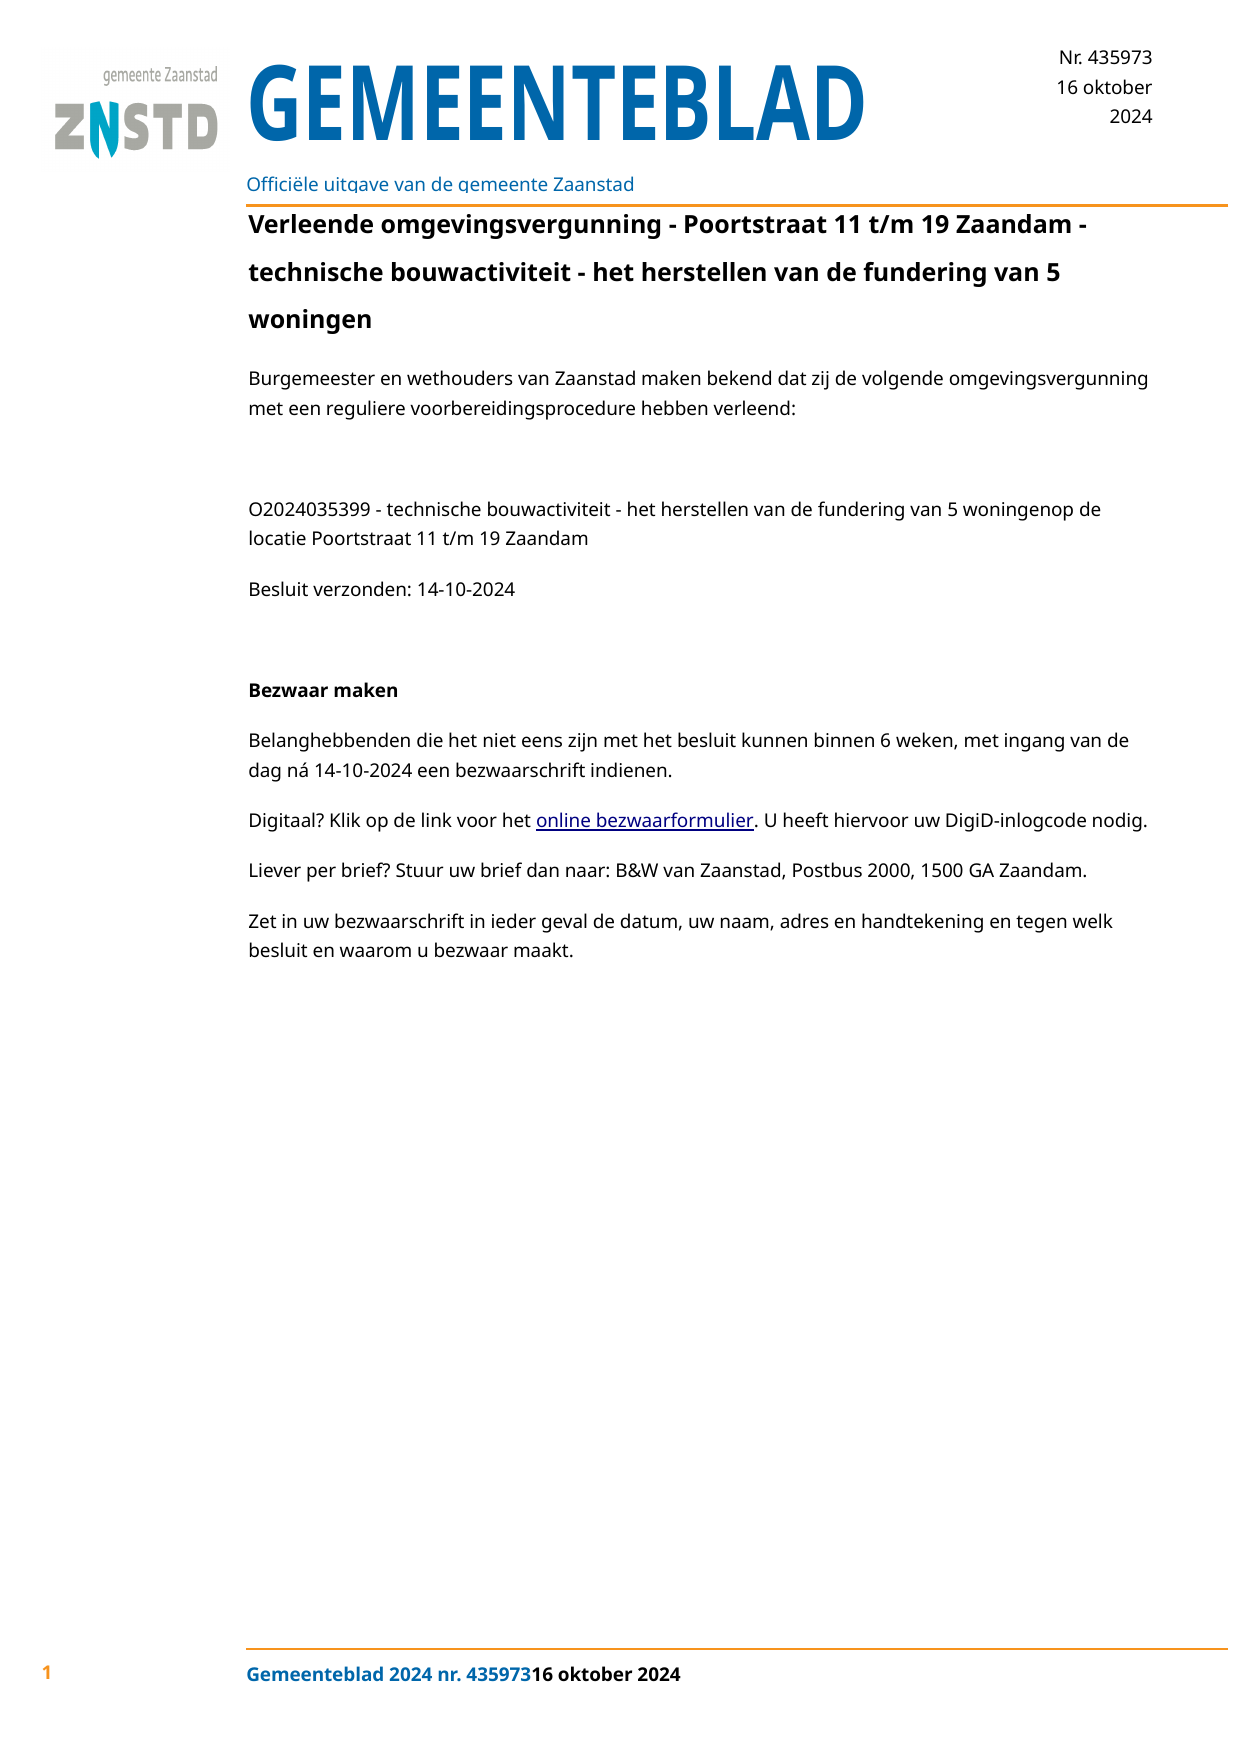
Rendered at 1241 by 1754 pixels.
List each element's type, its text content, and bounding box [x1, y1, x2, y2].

text Verleende omgevingsvergunning - Poortstraat 11 t/m 19 Zaandam - technische bouwactiviteit - het herstellen van de fundering van 5 woningen [248, 207, 1152, 336]
text Burgemeester en wethouders van Zaanstad maken bekend dat zij de volgende omgevingsvergunning met een reguliere voorbereidingsprocedure hebben verleend: [248, 366, 1152, 421]
text Besluit verzonden: 14-10-2024 [248, 576, 1152, 602]
text Zet in uw bezwaarschrift in ieder geval de datum, uw naam, adres en handtekening en tegen welk besluit en waarom u bezwaar maakt. [248, 908, 1152, 963]
text O2024035399 - technische bouwactiviteit - het herstellen van de fundering van 5 woningenop de locatie Poortstraat 11 t/m 19 Zaandam [248, 496, 1152, 551]
text Belanghebbenden die het niet eens zijn met het besluit kunnen binnen 6 weken, met ingang van de dag ná 14-10-2024 een bezwaarschrift indienen. [248, 727, 1152, 782]
picture [41, 47, 231, 172]
text Liever per brief? Stuur uw brief dan naar: B&W van Zaanstad, Postbus 2000, 1500 GA Zaandam. [248, 858, 1152, 883]
text Digitaal? Klik op de link voor het online bezwaarformulier. U heeft hiervoor uw DigiD-inlogcode nodig. [248, 807, 1152, 833]
text Bezwaar maken [248, 677, 1152, 702]
